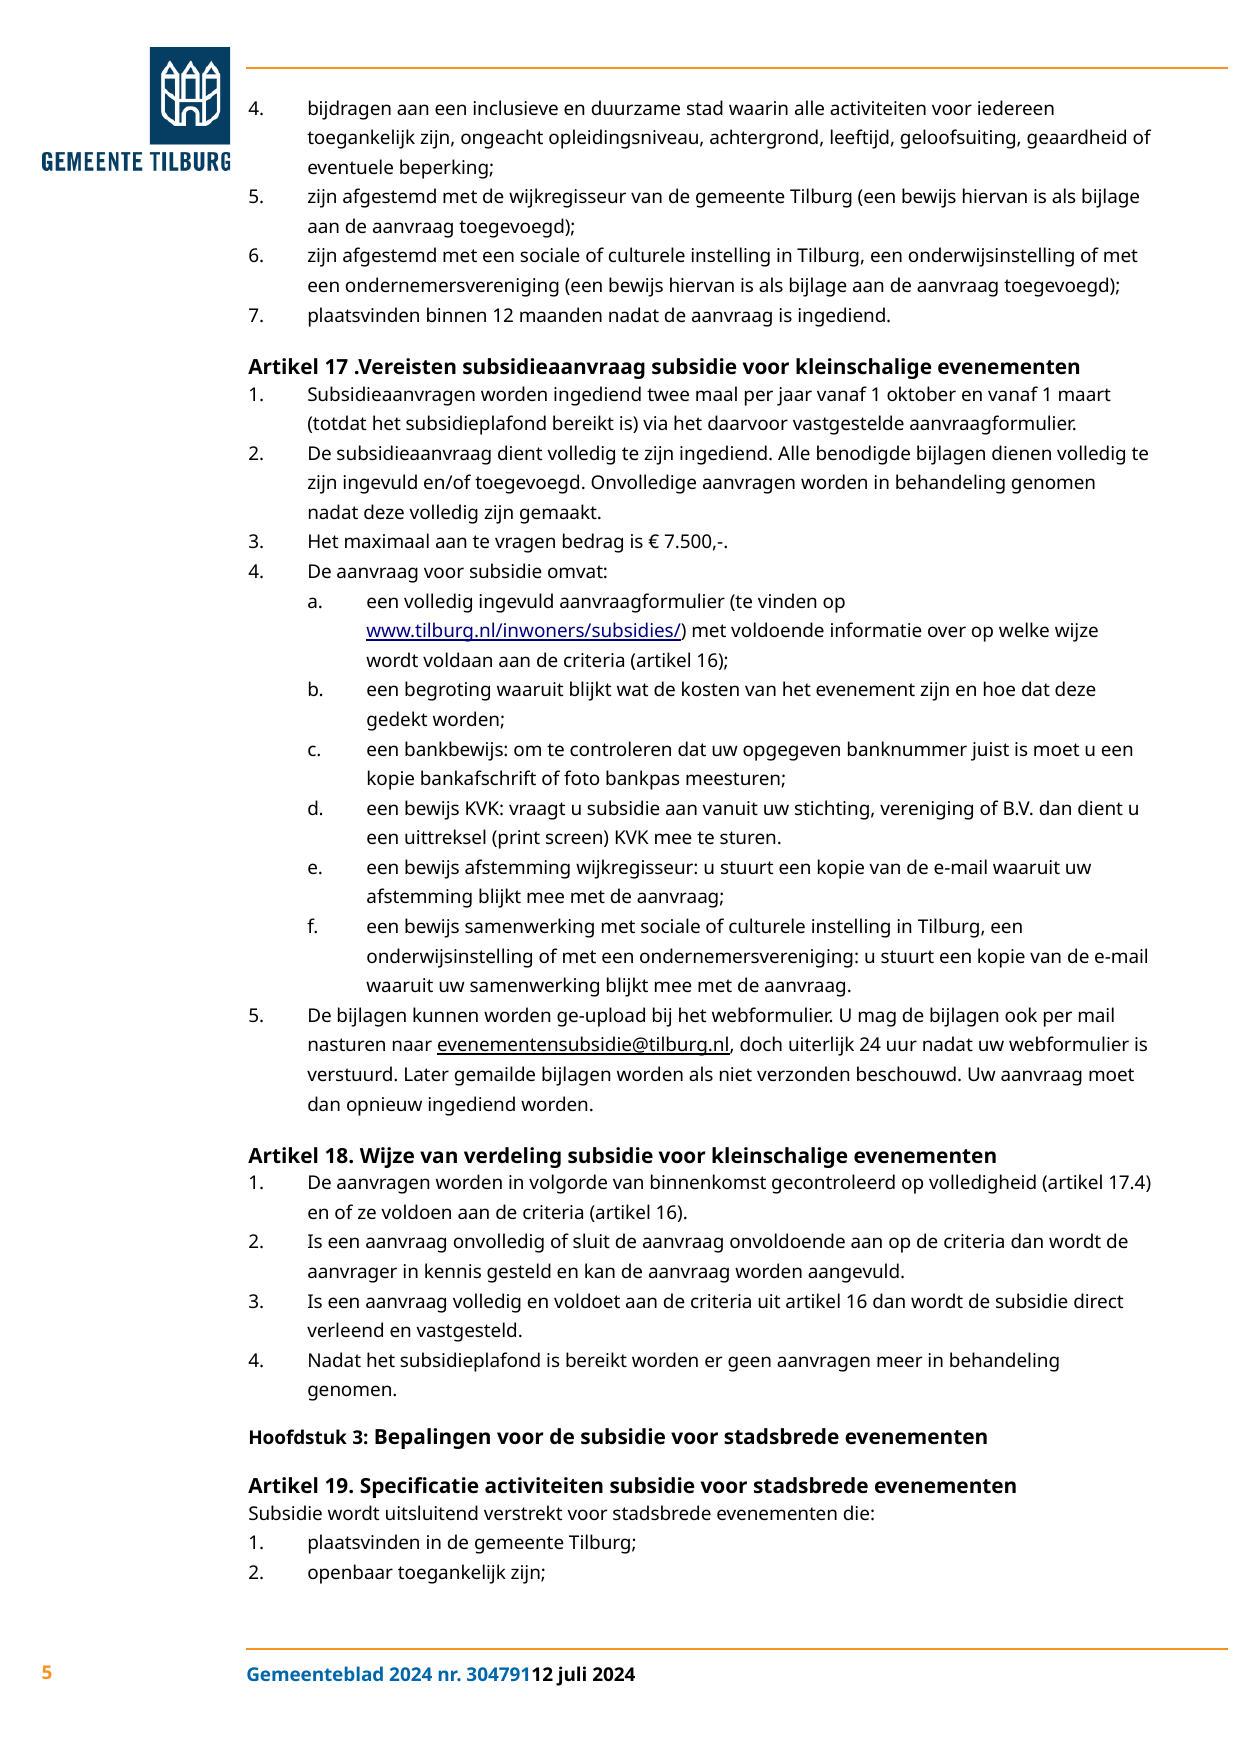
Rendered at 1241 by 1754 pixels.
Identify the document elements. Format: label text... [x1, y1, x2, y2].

list openbaar toegankelijk zijn; [248, 1559, 1152, 1585]
list een bankbewijs: om te controleren dat uw opgegeven banknummer juist is moet u een kopie bankafschrift of foto bankpas meesturen; [307, 736, 1152, 791]
list een volledig ingevuld aanvraagformulier (te vinden op www.tilburg.nl/inwoners/subsidies/) met voldoende informatie over op welke wijze wordt voldaan aan de criteria (artikel 16); [307, 588, 1152, 673]
list De aanvragen worden in volgorde van binnenkomst gecontroleerd op volledigheid (artikel 17.4) en of ze voldoen aan de criteria (artikel 16). [248, 1169, 1152, 1225]
list Is een aanvraag onvolledig of sluit de aanvraag onvoldoende aan op de criteria dan wordt de aanvrager in kennis gesteld en kan de aanvraag worden aangevuld. [248, 1229, 1152, 1284]
list een bewijs KVK: vraagt u subsidie aan vanuit uw stichting, vereniging of B.V. dan dient u een uittreksel (print screen) KVK mee te sturen. [307, 795, 1152, 850]
list Nadat het subsidieplafond is bereikt worden er geen aanvragen meer in behandeling genomen. [248, 1347, 1152, 1402]
text Artikel 17 .Vereisten subsidieaanvraag subsidie voor kleinschalige evenementen [248, 352, 1152, 381]
list zijn afgestemd met de wijkregisseur van de gemeente Tilburg (een bewijs hiervan is als bijlage aan de aanvraag toegevoegd); [248, 183, 1152, 239]
text Artikel 19. Specificatie activiteiten subsidie voor stadsbrede evenementen [248, 1472, 1152, 1500]
list plaatsvinden in de gemeente Tilburg; [248, 1529, 1152, 1555]
text Hoofdstuk 3: Bepalingen voor de subsidie voor stadsbrede evenementen [248, 1422, 1152, 1451]
list De subsidieaanvraag dient volledig te zijn ingediend. Alle benodigde bijlagen dienen volledig te zijn ingevuld en/of toegevoegd. Onvolledige aanvragen worden in behandeling genomen nadat deze volledig zijn gemaakt. [248, 440, 1152, 525]
list bijdragen aan een inclusieve en duurzame stad waarin alle activiteiten voor iedereen toegankelijk zijn, ongeacht opleidingsniveau, achtergrond, leeftijd, geloofsuiting, geaardheid of eventuele beperking; [248, 95, 1152, 180]
list Is een aanvraag volledig en voldoet aan de criteria uit artikel 16 dan wordt de subsidie direct verleend en vastgesteld. [248, 1288, 1152, 1343]
list De aanvraag voor subsidie omvat: [248, 558, 1152, 584]
list De bijlagen kunnen worden ge-upload bij het webformulier. U mag de bijlagen ook per mail nasturen naar evenementensubsidie@tilburg.nl, doch uiterlijk 24 uur nadat uw webformulier is verstuurd. Later gemailde bijlagen worden als niet verzonden beschouwd. Uw aanvraag moet dan opnieuw ingediend worden. [248, 1002, 1152, 1116]
list een bewijs samenwerking met sociale of culturele instelling in Tilburg, een onderwijsinstelling of met een ondernemersvereniging: u stuurt een kopie van de e-mail waaruit uw samenwerking blijkt mee met de aanvraag. [307, 913, 1152, 998]
list zijn afgestemd met een sociale of culturele instelling in Tilburg, een onderwijsinstelling of met een ondernemersvereniging (een bewijs hiervan is als bijlage aan de aanvraag toegevoegd); [248, 243, 1152, 298]
text Artikel 18. Wijze van verdeling subsidie voor kleinschalige evenementen [248, 1141, 1152, 1169]
list een begroting waaruit blijkt wat de kosten van het evenement zijn en hoe dat deze gedekt worden; [307, 677, 1152, 732]
picture [41, 47, 231, 172]
list plaatsvinden binnen 12 maanden nadat de aanvraag is ingediend. [248, 302, 1152, 328]
list een bewijs afstemming wijkregisseur: u stuurt een kopie van de e-mail waaruit uw afstemming blijkt mee met de aanvraag; [307, 854, 1152, 909]
list Het maximaal aan te vragen bedrag is € 7.500,-. [248, 529, 1152, 554]
list Subsidieaanvragen worden ingediend twee maal per jaar vanaf 1 oktober en vanaf 1 maart (totdat het subsidieplafond bereikt is) via het daarvoor vastgestelde aanvraagformulier. [248, 381, 1152, 436]
text Subsidie wordt uitsluitend verstrekt voor stadsbrede evenementen die: [248, 1500, 1152, 1526]
